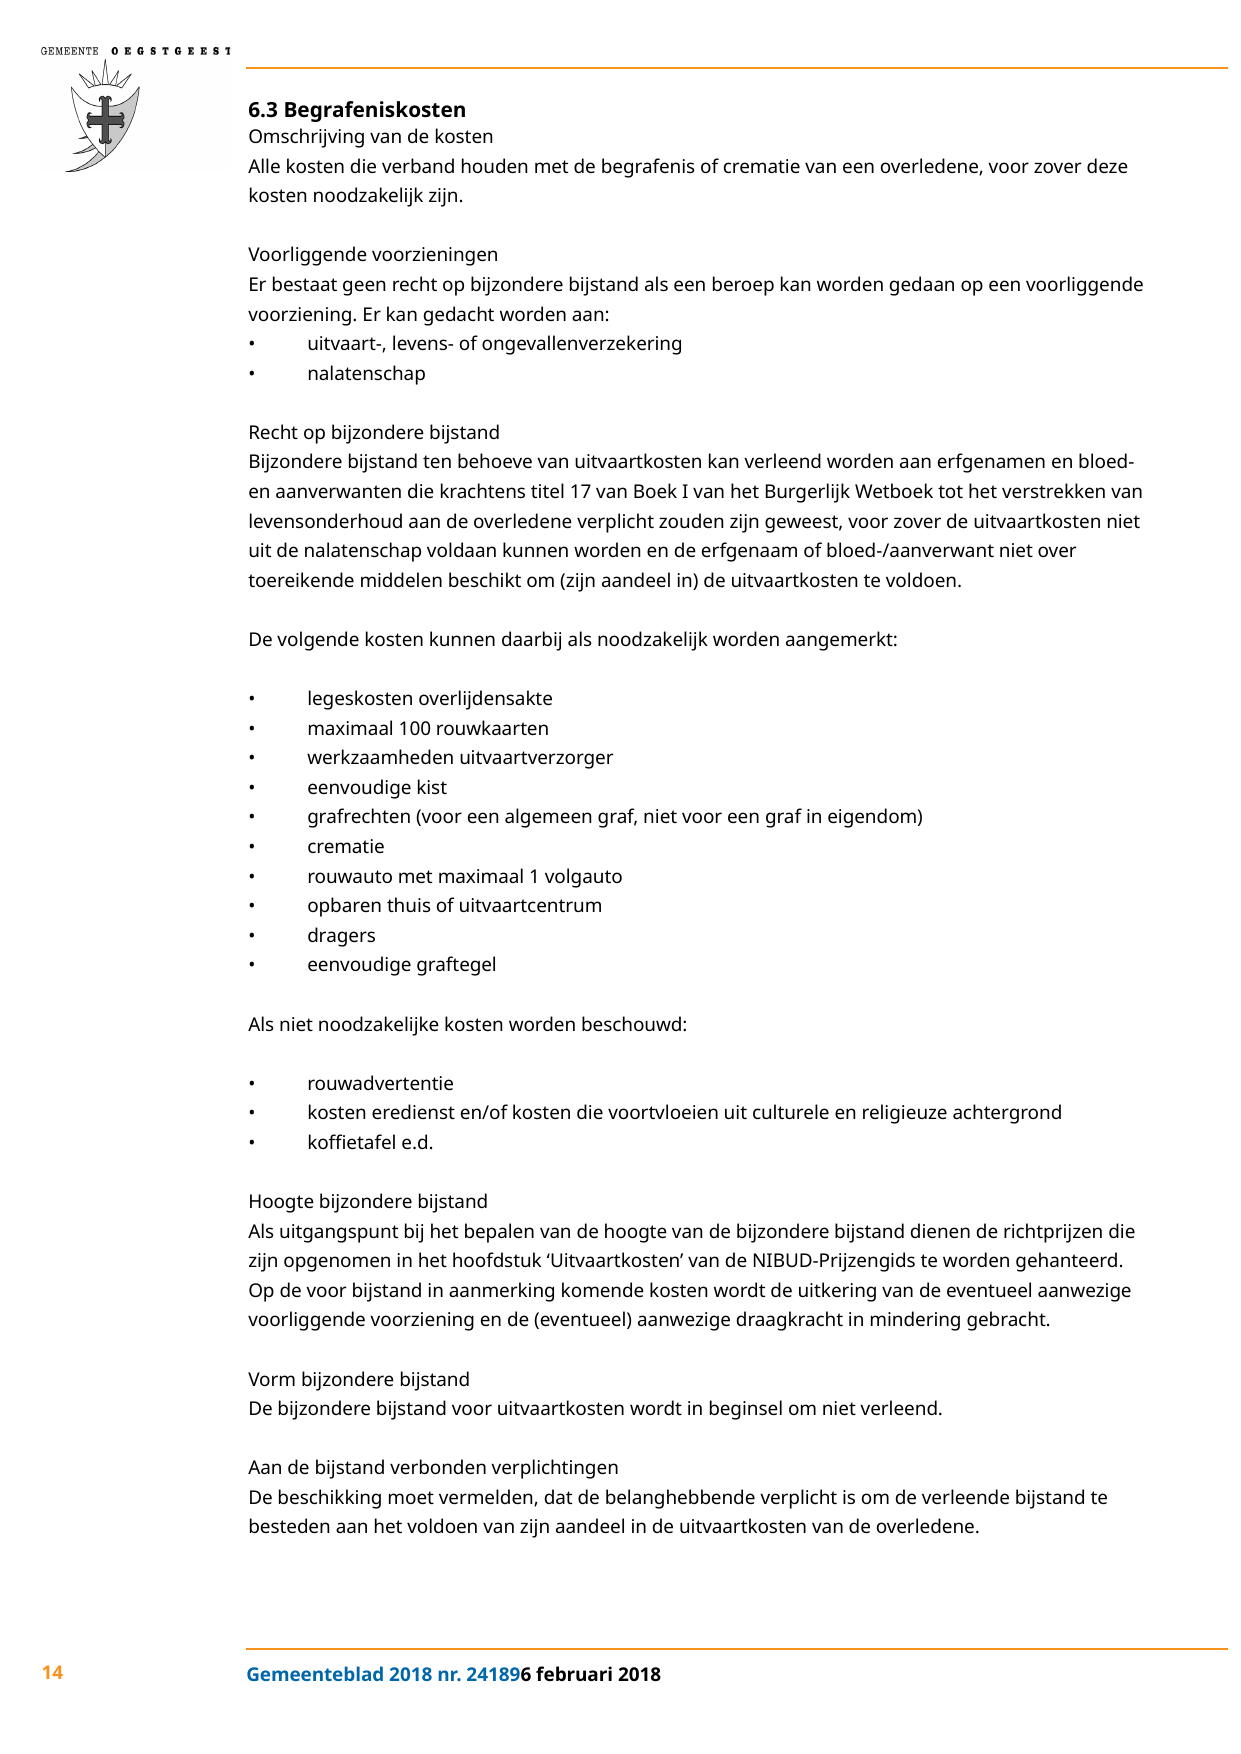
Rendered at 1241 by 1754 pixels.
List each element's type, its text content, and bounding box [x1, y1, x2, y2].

text Omschrijving van de kosten [248, 123, 1152, 149]
text Recht op bijzondere bijstand [248, 419, 1152, 445]
list uitvaart-, levens- of ongevallenverzekering [248, 330, 1152, 356]
text Hoogte bijzondere bijstand [248, 1188, 1152, 1214]
list legeskosten overlijdensakte [248, 685, 1152, 711]
list maximaal 100 rouwkaarten [248, 715, 1152, 741]
text Alle kosten die verband houden met de begrafenis of crematie van een overledene, voor zover deze kosten noodzakelijk zijn. [248, 153, 1152, 208]
list kosten eredienst en/of kosten die voortvloeien uit culturele en religieuze achtergrond [248, 1099, 1152, 1125]
text De volgende kosten kunnen daarbij als noodzakelijk worden aangemerkt: [248, 626, 1152, 652]
list koffietafel e.d. [248, 1129, 1152, 1155]
text Als uitgangspunt bij het bepalen van de hoogte van de bijzondere bijstand dienen de richtprijzen die zijn opgenomen in het hoofdstuk ‘Uitvaartkosten’ van de NIBUD-Prijzengids te worden gehanteerd. [248, 1218, 1152, 1273]
text Aan de bijstand verbonden verplichtingen [248, 1454, 1152, 1480]
text De beschikking moet vermelden, dat de belanghebbende verplicht is om de verleende bijstand te besteden aan het voldoen van zijn aandeel in de uitvaartkosten van de overledene. [248, 1484, 1152, 1539]
list eenvoudige kist [248, 774, 1152, 800]
text Op de voor bijstand in aanmerking komende kosten wordt de uitkering van de eventueel aanwezige voorliggende voorziening en de (eventueel) aanwezige draagkracht in mindering gebracht. [248, 1277, 1152, 1332]
list eenvoudige graftegel [248, 952, 1152, 977]
picture [41, 47, 231, 172]
text Vorm bijzondere bijstand [248, 1366, 1152, 1391]
text De bijzondere bijstand voor uitvaartkosten wordt in beginsel om niet verleend. [248, 1395, 1152, 1421]
list nalatenschap [248, 360, 1152, 386]
list grafrechten (voor een algemeen graf, niet voor een graf in eigendom) [248, 804, 1152, 829]
text 6.3 Begrafeniskosten [248, 95, 1152, 123]
list opbaren thuis of uitvaartcentrum [248, 892, 1152, 918]
list crematie [248, 833, 1152, 859]
list rouwadvertentie [248, 1070, 1152, 1096]
list werkzaamheden uitvaartverzorger [248, 744, 1152, 770]
list rouwauto met maximaal 1 volgauto [248, 863, 1152, 888]
text Er bestaat geen recht op bijzondere bijstand als een beroep kan worden gedaan op een voorliggende voorziening. Er kan gedacht worden aan: [248, 271, 1152, 326]
text Bijzondere bijstand ten behoeve van uitvaartkosten kan verleend worden aan erfgenamen en bloed- en aanverwanten die krachtens titel 17 van Boek I van het Burgerlijk Wetboek tot het verstrekken van levensonderhoud aan de overledene verplicht zouden zijn geweest, voor zover de uitvaartkosten niet uit de nalatenschap voldaan kunnen worden en de erfgenaam of bloed-/aanverwant niet over toereikende middelen beschikt om (zijn aandeel in) de uitvaartkosten te voldoen. [248, 449, 1152, 593]
list dragers [248, 922, 1152, 948]
text Voorliggende voorzieningen [248, 242, 1152, 267]
text Als niet noodzakelijke kosten worden beschouwd: [248, 1011, 1152, 1036]
